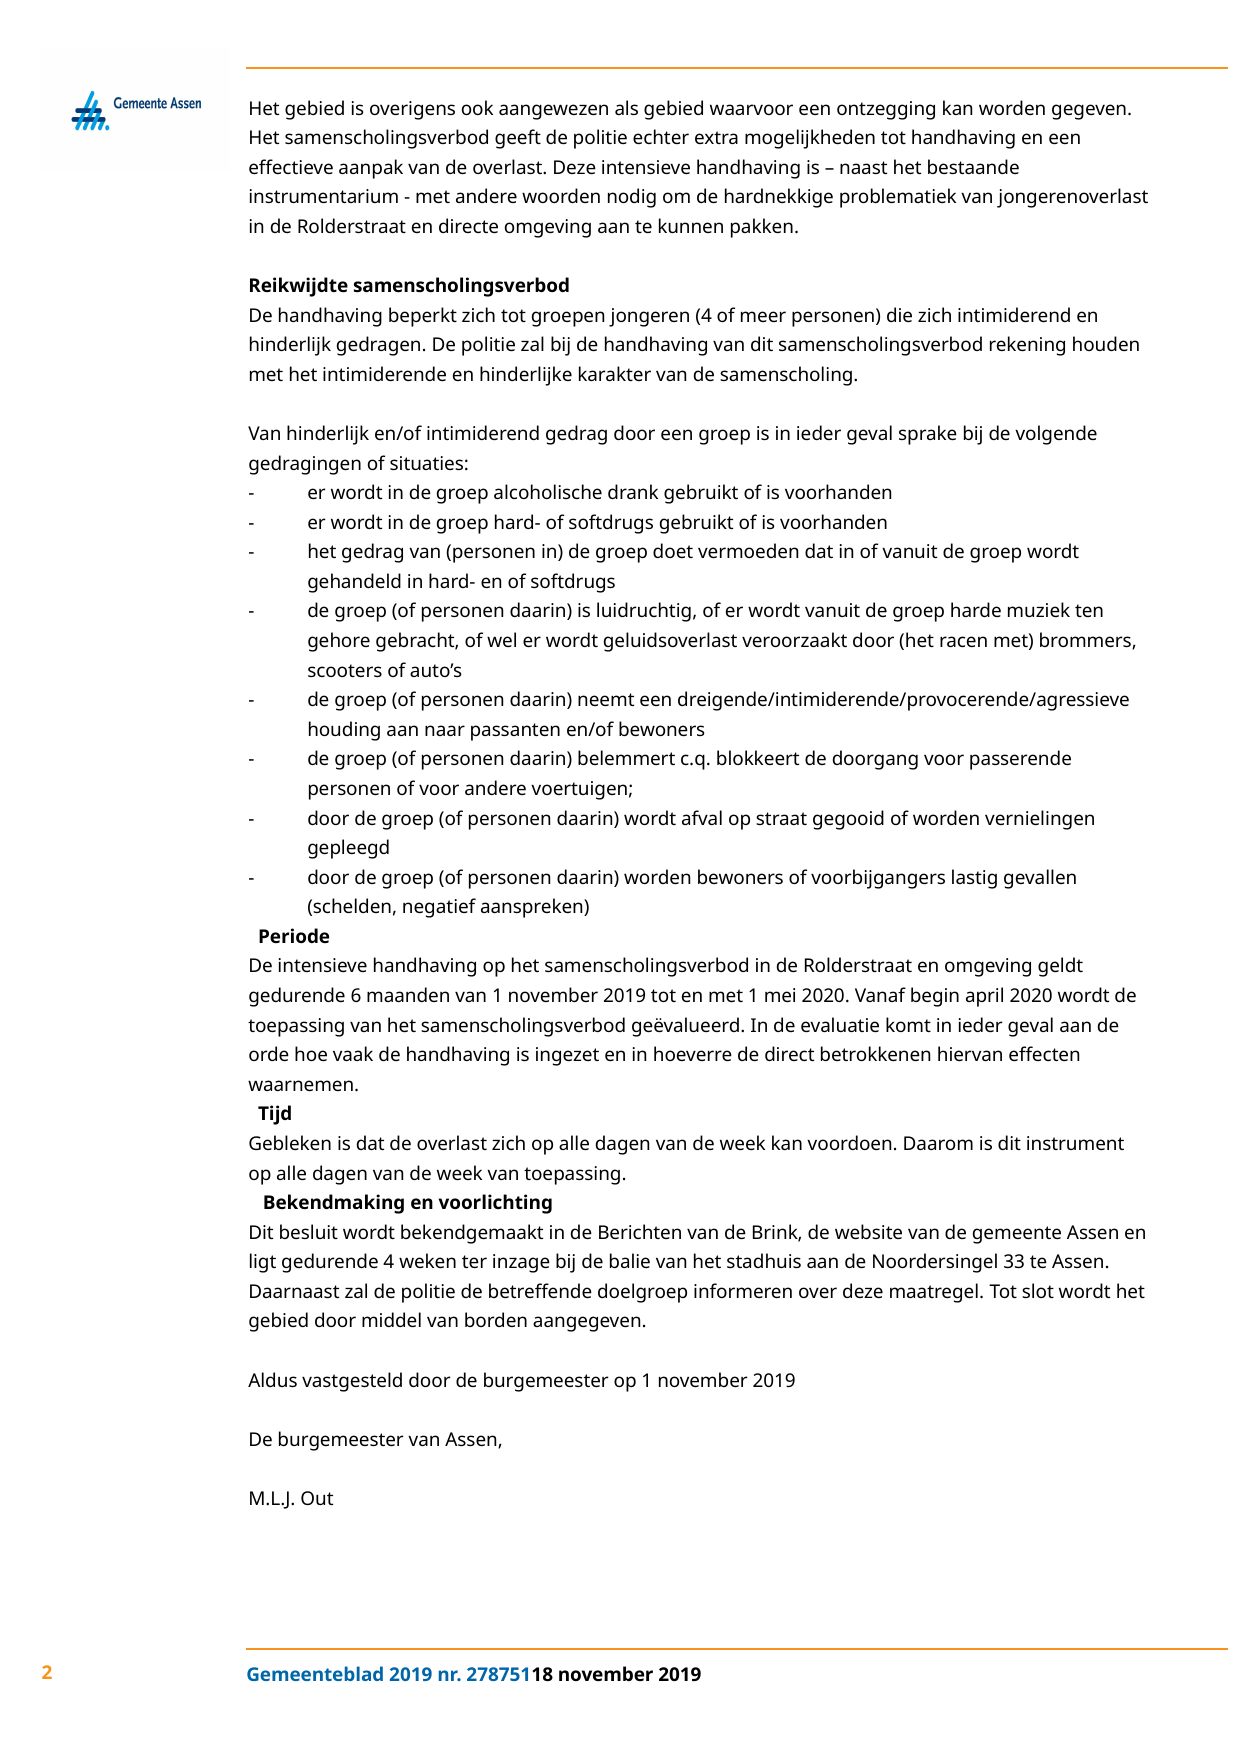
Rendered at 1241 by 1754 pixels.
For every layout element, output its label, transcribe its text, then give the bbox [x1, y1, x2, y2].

text Gebleken is dat de overlast zich op alle dagen van de week kan voordoen. Daarom is dit instrument op alle dagen van de week van toepassing. [248, 1130, 1152, 1186]
text Dit besluit wordt bekendgemaakt in de Berichten van de Brink, de website van de gemeente Assen en ligt gedurende 4 weken ter inzage bij de balie van het stadhuis aan de Noordersingel 33 te Assen. Daarnaast zal de politie de betreffende doelgroep informeren over deze maatregel. Tot slot wordt het gebied door middel van borden aangegeven. [248, 1219, 1152, 1333]
text De burgemeester van Assen, [248, 1426, 1152, 1452]
list door de groep (of personen daarin) wordt afval op straat gegooid of worden vernielingen gepleegd [248, 805, 1152, 860]
text De handhaving beperkt zich tot groepen jongeren (4 of meer personen) die zich intimiderend en hinderlijk gedragen. De politie zal bij de handhaving van dit samenscholingsverbod rekening houden met het intimiderende en hinderlijke karakter van de samenscholing. [248, 302, 1152, 387]
list er wordt in de groep alcoholische drank gebruikt of is voorhanden [248, 479, 1152, 505]
picture [41, 47, 231, 172]
list door de groep (of personen daarin) worden bewoners of voorbijgangers lastig gevallen (schelden, negatief aanspreken) [248, 864, 1152, 919]
list de groep (of personen daarin) is luidruchtig, of er wordt vanuit de groep harde muziek ten gehore gebracht, of wel er wordt geluidsoverlast veroorzaakt door (het racen met) brommers, scooters of auto’s [248, 598, 1152, 683]
text Bekendmaking en voorlichting [248, 1189, 1152, 1215]
text Aldus vastgesteld door de burgemeester op 1 november 2019 [248, 1367, 1152, 1393]
list de groep (of personen daarin) neemt een dreigende/intimiderende/provocerende/agressieve houding aan naar passanten en/of bewoners [248, 686, 1152, 742]
text Periode [248, 923, 1152, 949]
list het gedrag van (personen in) de groep doet vermoeden dat in of vanuit de groep wordt gehandeld in hard- en of softdrugs [248, 538, 1152, 594]
text Reikwijdte samenscholingsverbod [248, 272, 1152, 298]
text Tijd [248, 1101, 1152, 1126]
text Van hinderlijk en/of intimiderend gedrag door een groep is in ieder geval sprake bij de volgende gedragingen of situaties: [248, 420, 1152, 476]
text Het gebied is overigens ook aangewezen als gebied waarvoor een ontzegging kan worden gegeven. Het samenscholingsverbod geeft de politie echter extra mogelijkheden tot handhaving en een effectieve aanpak van de overlast. Deze intensieve handhaving is – naast het bestaande instrumentarium - met andere woorden nodig om de hardnekkige problematiek van jongerenoverlast in de Rolderstraat en directe omgeving aan te kunnen pakken. [248, 95, 1152, 239]
text M.L.J. Out [248, 1485, 1152, 1511]
list de groep (of personen daarin) belemmert c.q. blokkeert de doorgang voor passerende personen of voor andere voertuigen; [248, 746, 1152, 801]
text De intensieve handhaving op het samenscholingsverbod in de Rolderstraat en omgeving geldt gedurende 6 maanden van 1 november 2019 tot en met 1 mei 2020. Vanaf begin april 2020 wordt de toepassing van het samenscholingsverbod geëvalueerd. In de evaluatie komt in ieder geval aan de orde hoe vaak de handhaving is ingezet en in hoeverre de direct betrokkenen hiervan effecten waarnemen. [248, 953, 1152, 1097]
list er wordt in de groep hard- of softdrugs gebruikt of is voorhanden [248, 509, 1152, 535]
